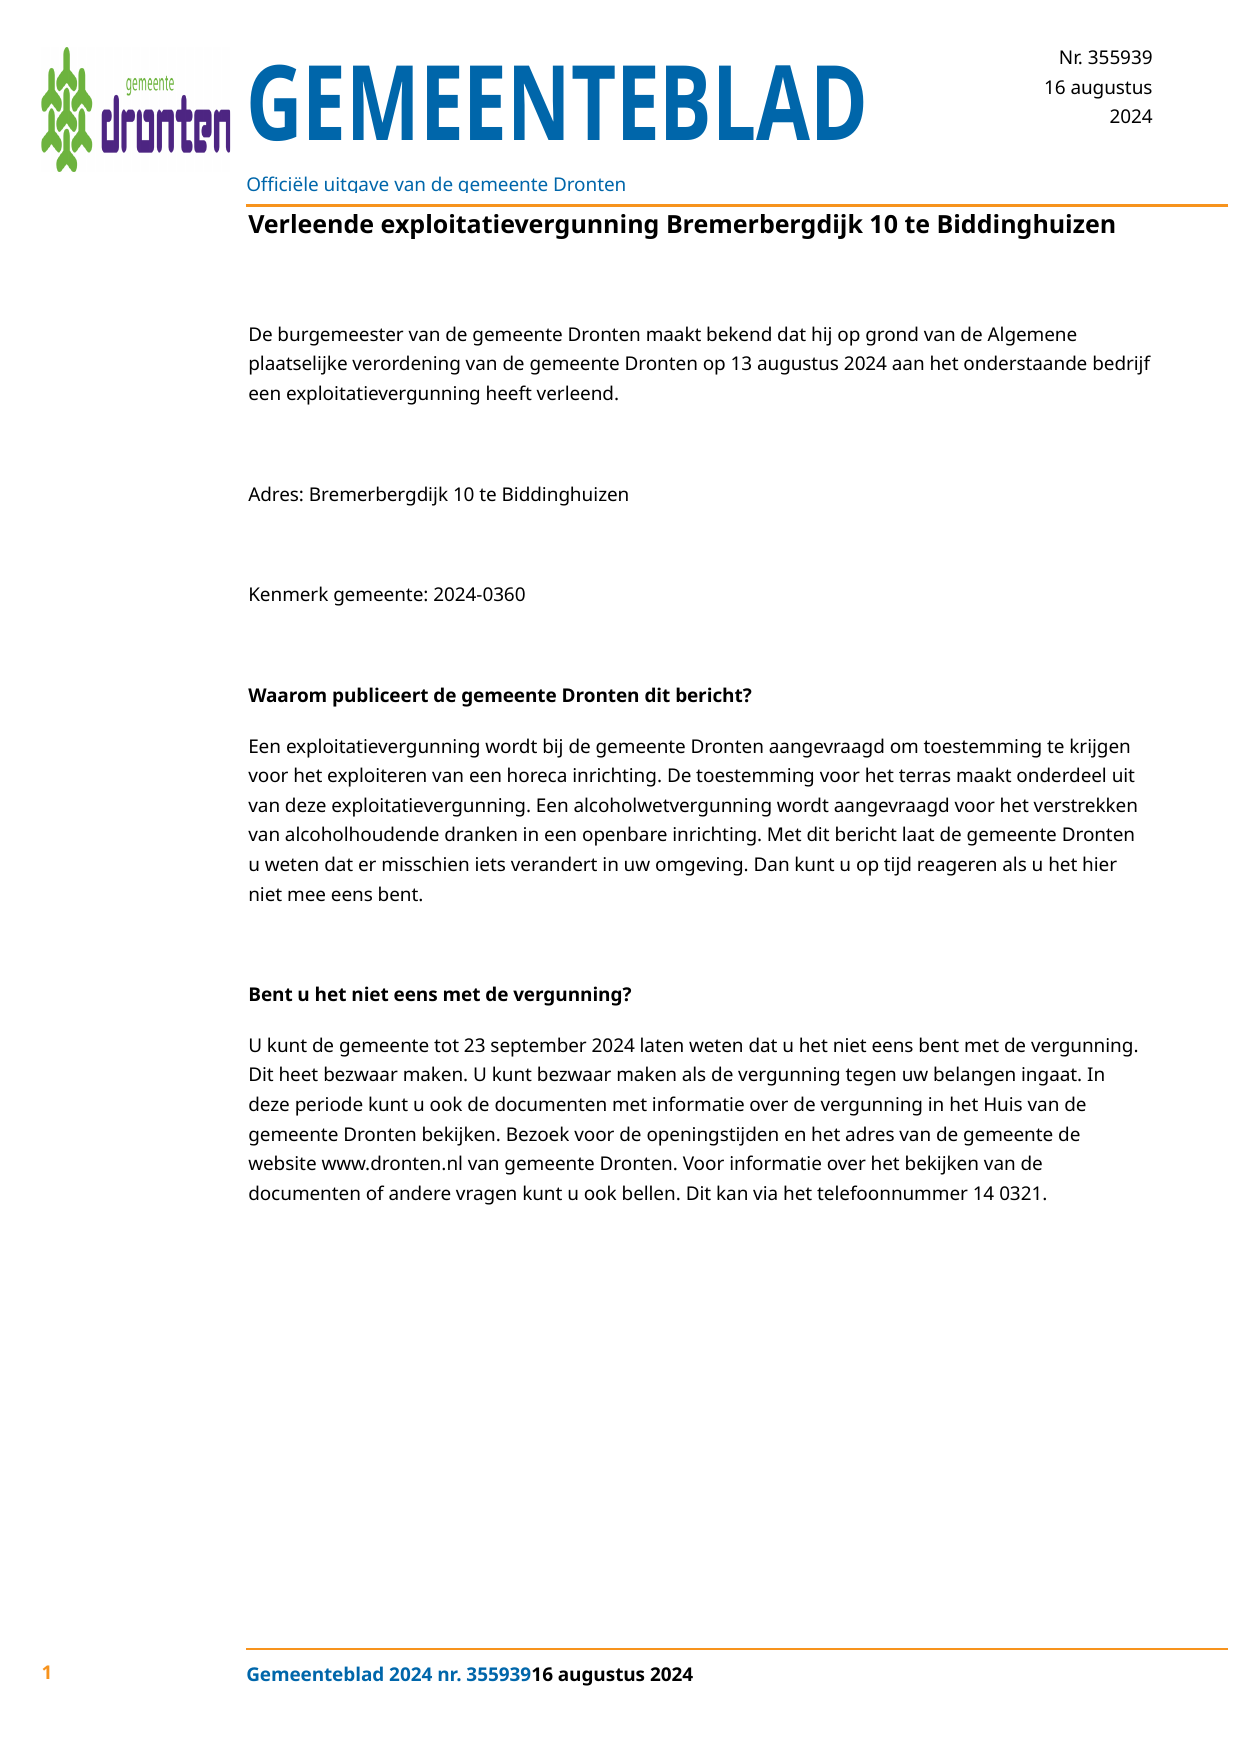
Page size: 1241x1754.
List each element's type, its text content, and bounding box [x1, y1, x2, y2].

text De burgemeester van de gemeente Dronten maakt bekend dat hij op grond van de Algemene plaatselijke verordening van de gemeente Dronten op 13 augustus 2024 aan het onderstaande bedrijf een exploitatievergunning heeft verleend. [248, 321, 1152, 406]
text Waarom publiceert de gemeente Dronten dit bericht? [248, 682, 1152, 708]
picture [41, 47, 231, 172]
text Bent u het niet eens met de vergunning? [248, 982, 1152, 1007]
text Verleende exploitatievergunning Bremerbergdijk 10 te Biddinghuizen [248, 207, 1152, 241]
text Kenmerk gemeente: 2024-0360 [248, 582, 1152, 607]
text Een exploitatievergunning wordt bij de gemeente Dronten aangevraagd om toestemming te krijgen voor het exploiteren van een horeca inrichting. De toestemming voor het terras maakt onderdeel uit van deze exploitatievergunning. Een alcoholwetvergunning wordt aangevraagd voor het verstrekken van alcoholhoudende dranken in een openbare inrichting. Met dit bericht laat de gemeente Dronten u weten dat er misschien iets verandert in uw omgeving. Dan kunt u op tijd reageren als u het hier niet mee eens bent. [248, 733, 1152, 906]
text Adres: Bremerbergdijk 10 te Biddinghuizen [248, 481, 1152, 506]
text U kunt de gemeente tot 23 september 2024 laten weten dat u het niet eens bent met de vergunning. Dit heet bezwaar maken. U kunt bezwaar maken als de vergunning tegen uw belangen ingaat. In deze periode kunt u ook de documenten met informatie over de vergunning in het Huis van de gemeente Dronten bekijken. Bezoek voor de openingstijden en het adres van de gemeente de website www.dronten.nl van gemeente Dronten. Voor informatie over het bekijken van de documenten of andere vragen kunt u ook bellen. Dit kan via het telefoonnummer 14 0321. [248, 1032, 1152, 1206]
